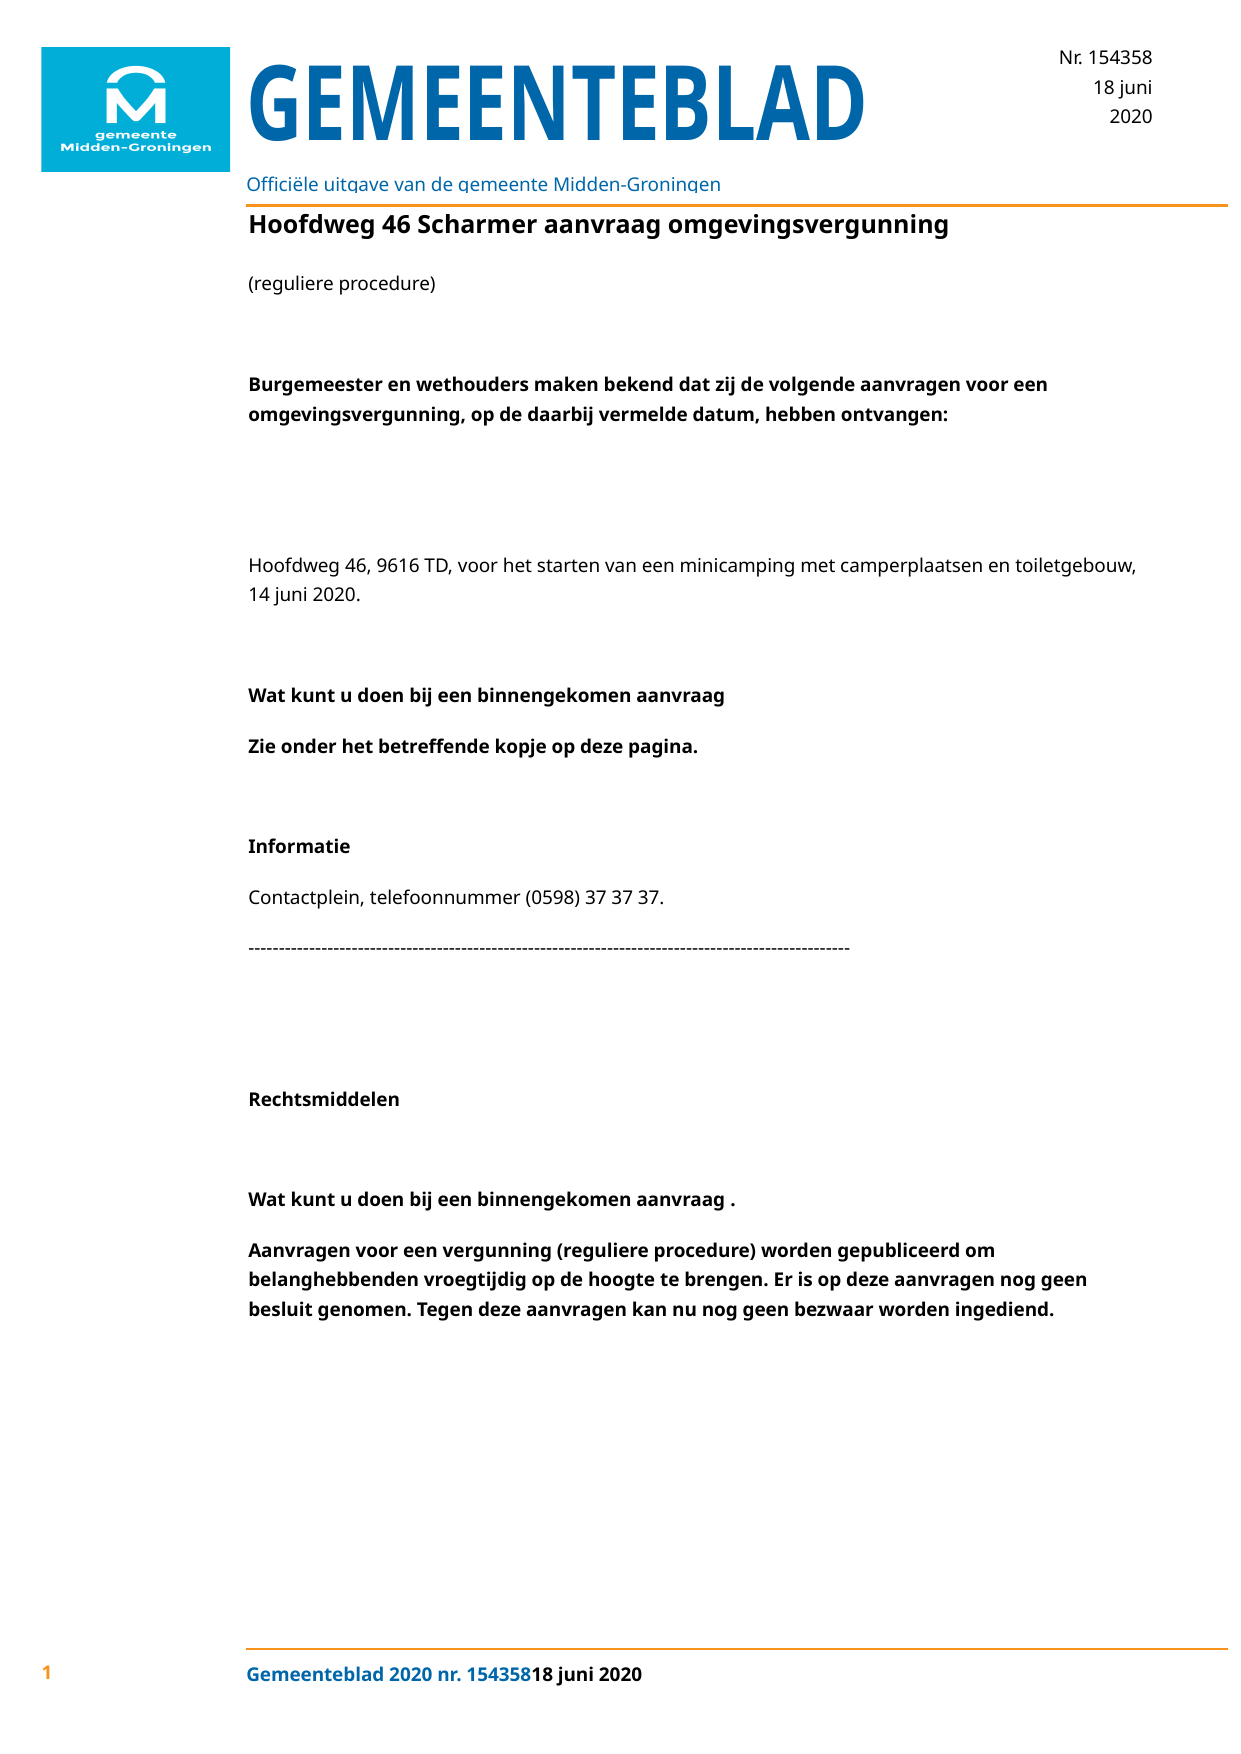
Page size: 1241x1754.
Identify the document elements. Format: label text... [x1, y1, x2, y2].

text (reguliere procedure) [248, 270, 1152, 296]
text --------------------------------------------------------------------------------------------------- [248, 934, 1152, 960]
text Rechtsmiddelen [248, 1086, 1152, 1111]
text Hoofdweg 46 Scharmer aanvraag omgevingsvergunning [248, 207, 1152, 241]
picture [184, 146, 190, 153]
text Wat kunt u doen bij een binnengekomen aanvraag [248, 682, 1152, 708]
text Aanvragen voor een vergunning (reguliere procedure) worden gepubliceerd om belanghebbenden vroegtijdig op de hoogte te brengen. Er is op deze aanvragen nog geen besluit genomen. Tegen deze aanvragen kan nu nog geen bezwaar worden ingediend. [248, 1237, 1152, 1322]
text Wat kunt u doen bij een binnengekomen aanvraag . [248, 1187, 1152, 1212]
text Zie onder het betreffende kopje op deze pagina. [248, 733, 1152, 758]
text Burgemeester en wethouders maken bekend dat zij de volgende aanvragen voor een omgevingsvergunning, op de daarbij vermelde datum, hebben ontvangen: [248, 371, 1152, 426]
text Hoofdweg 46, 9616 TD, voor het starten van een minicamping met camperplaatsen en toiletgebouw, 14 juni 2020. [248, 552, 1152, 607]
text Informatie [248, 834, 1152, 859]
picture [108, 66, 164, 82]
picture [107, 89, 165, 122]
text Contactplein, telefoonnummer (0598) 37 37 37. [248, 884, 1152, 910]
